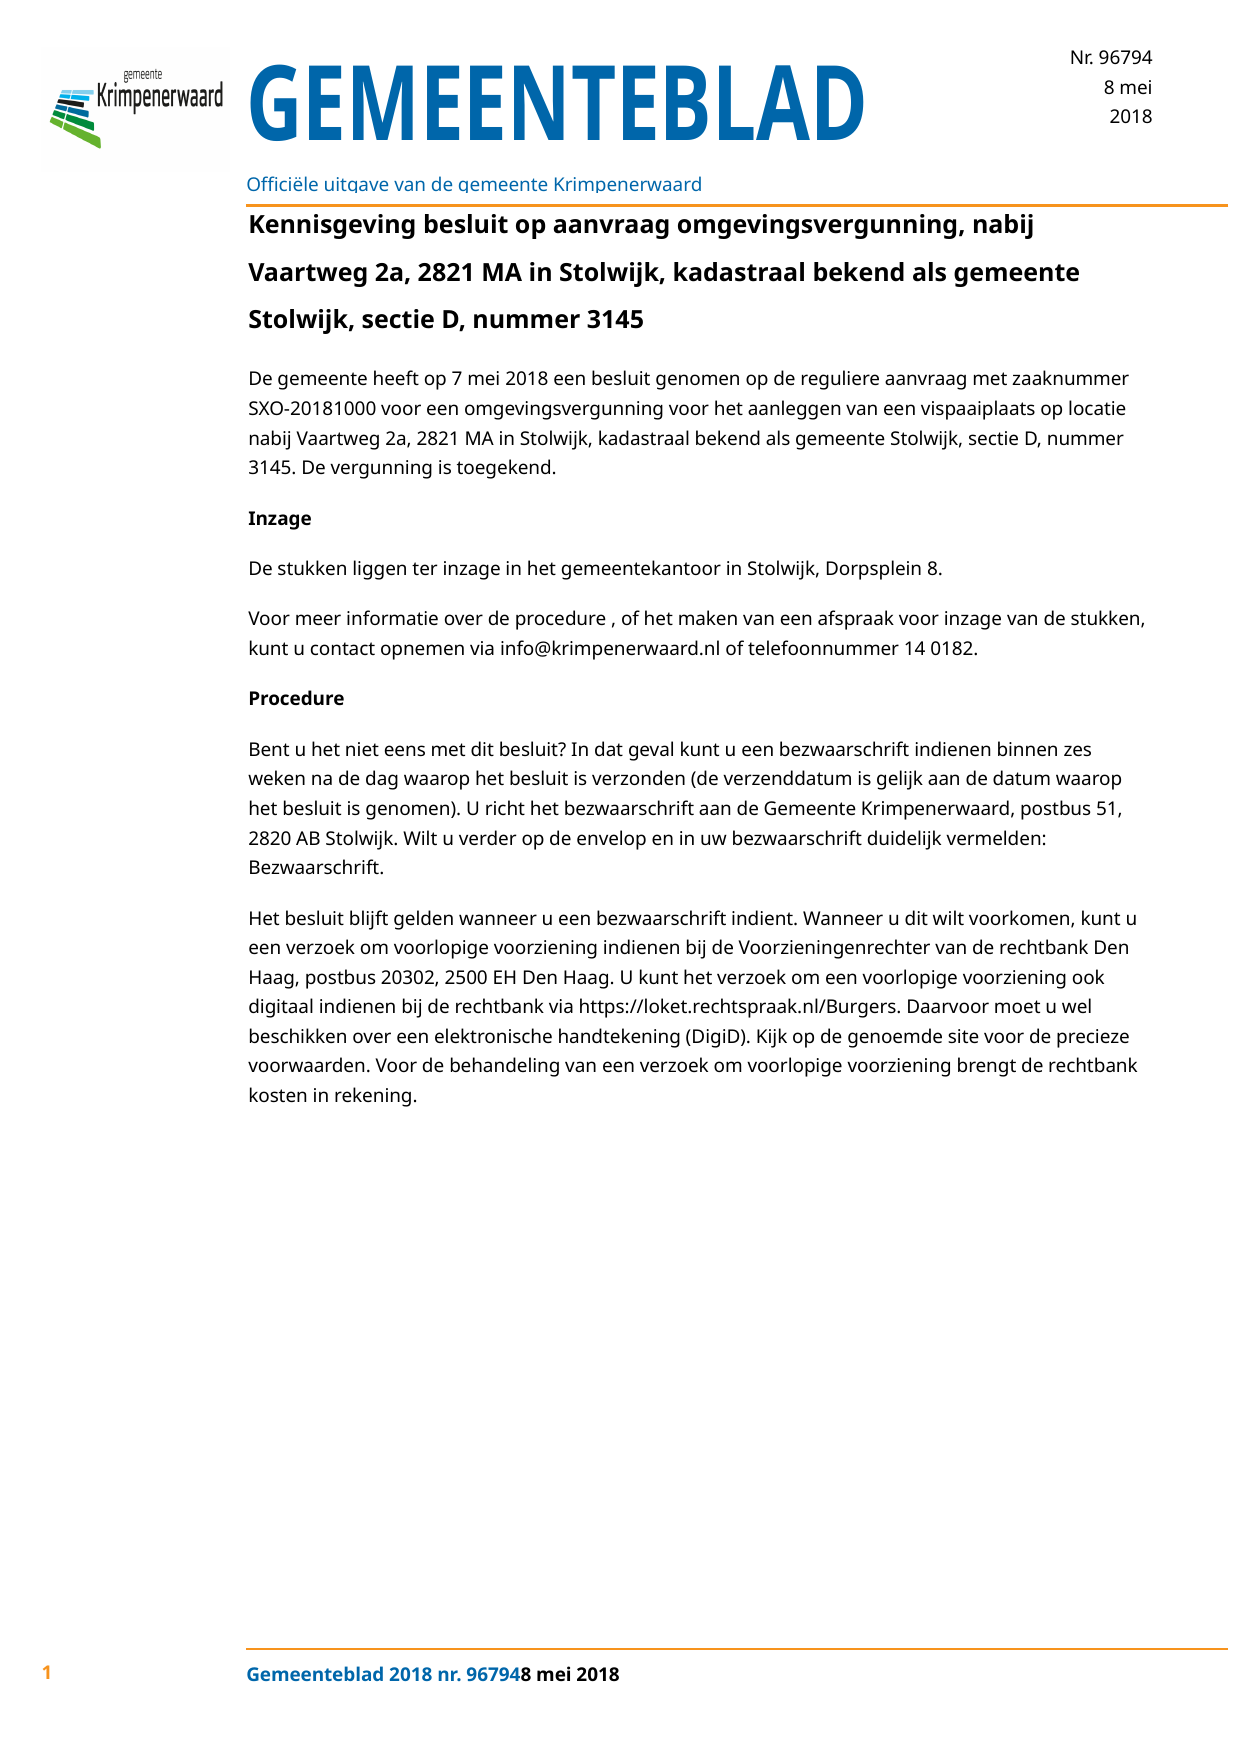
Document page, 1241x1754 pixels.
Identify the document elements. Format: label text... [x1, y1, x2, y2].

text Procedure [248, 686, 1152, 711]
text Voor meer informatie over de procedure , of het maken van een afspraak voor inzage van de stukken, kunt u contact opnemen via info@krimpenerwaard.nl of telefoonnummer 14 0182. [248, 606, 1152, 661]
text Bent u het niet eens met dit besluit? In dat geval kunt u een bezwaarschrift indienen binnen zes weken na de dag waarop het besluit is verzonden (de verzenddatum is gelijk aan de datum waarop het besluit is genomen). U richt het bezwaarschrift aan de Gemeente Krimpenerwaard, postbus 51, 2820 AB Stolwijk. Wilt u verder op de envelop en in uw bezwaarschrift duidelijk vermelden: Bezwaarschrift. [248, 736, 1152, 880]
text Inzage [248, 505, 1152, 530]
text Kennisgeving besluit op aanvraag omgevingsvergunning, nabij Vaartweg 2a, 2821 MA in Stolwijk, kadastraal bekend als gemeente Stolwijk, sectie D, nummer 3145 [248, 207, 1152, 336]
text De gemeente heeft op 7 mei 2018 een besluit genomen op de reguliere aanvraag met zaaknummer SXO-20181000 voor een omgevingsvergunning voor het aanleggen van een vispaaiplaats op locatie nabij Vaartweg 2a, 2821 MA in Stolwijk, kadastraal bekend als gemeente Stolwijk, sectie D, nummer 3145. De vergunning is toegekend. [248, 366, 1152, 480]
picture [41, 47, 231, 172]
text Het besluit blijft gelden wanneer u een bezwaarschrift indient. Wanneer u dit wilt voorkomen, kunt u een verzoek om voorlopige voorziening indienen bij de Voorzieningenrechter van de rechtbank Den Haag, postbus 20302, 2500 EH Den Haag. U kunt het verzoek om een voorlopige voorziening ook digitaal indienen bij de rechtbank via https://loket.rechtspraak.nl/Burgers. Daarvoor moet u wel beschikken over een elektronische handtekening (DigiD). Kijk op de genoemde site voor de precieze voorwaarden. Voor de behandeling van een verzoek om voorlopige voorziening brengt de rechtbank kosten in rekening. [248, 905, 1152, 1108]
text De stukken liggen ter inzage in het gemeentekantoor in Stolwijk, Dorpsplein 8. [248, 555, 1152, 581]
